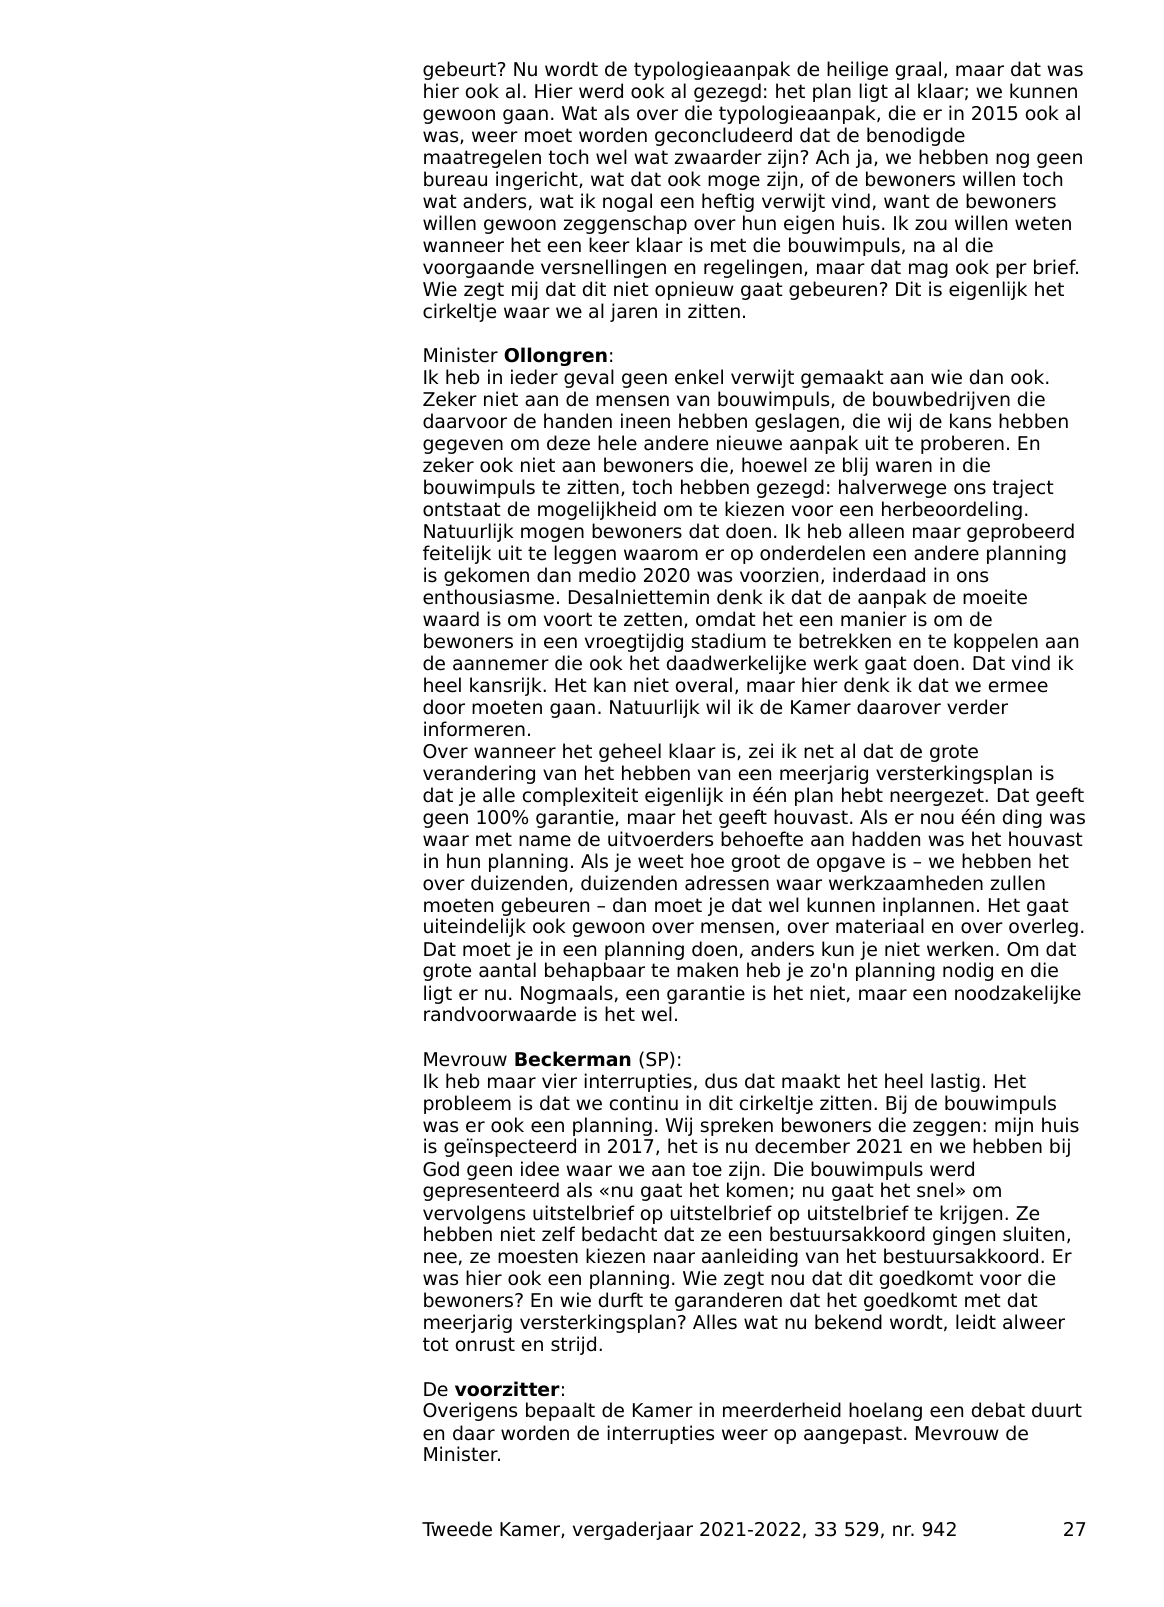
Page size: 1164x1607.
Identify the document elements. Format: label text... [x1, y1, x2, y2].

text gebeurt? Nu wordt de typologieaanpak de heilige graal, maar dat was hier ook al. Hier werd ook al gezegd: het plan ligt al klaar; we kunnen gewoon gaan. Wat als over die typologieaanpak, die er in 2015 ook al was, weer moet worden geconcludeerd dat de benodigde maatregelen toch wel wat zwaarder zijn? Ach ja, we hebben nog geen bureau ingericht, wat dat ook moge zijn, of de bewoners willen toch wat anders, wat ik nogal een heftig verwijt vind, want de bewoners willen gewoon zeggenschap over hun eigen huis. Ik zou willen weten wanneer het een keer klaar is met die bouwimpuls, na al die voorgaande versnellingen en regelingen, maar dat mag ook per brief. Wie zegt mij dat dit niet opnieuw gaat gebeuren? Dit is eigenlijk het cirkeltje waar we al jaren in zitten. [422, 59, 1087, 323]
text Mevrouw Beckerman (SP): [422, 1048, 1087, 1071]
text Ik heb in ieder geval geen enkel verwijt gemaakt aan wie dan ook. Zeker niet aan de mensen van bouwimpuls, de bouwbedrijven die daarvoor de handen ineen hebben geslagen, die wij de kans hebben gegeven om deze hele andere nieuwe aanpak uit te proberen. En zeker ook niet aan bewoners die, hoewel ze blij waren in die bouwimpuls te zitten, toch hebben gezegd: halverwege ons traject ontstaat de mogelijkheid om te kiezen voor een herbeoordeling. Natuurlijk mogen bewoners dat doen. Ik heb alleen maar geprobeerd feitelijk uit te leggen waarom er op onderdelen een andere planning is gekomen dan medio 2020 was voorzien, inderdaad in ons enthousiasme. Desalniettemin denk ik dat de aanpak de moeite waard is om voort te zetten, omdat het een manier is om de bewoners in een vroegtijdig stadium te betrekken en te koppelen aan de aannemer die ook het daadwerkelijke werk gaat doen. Dat vind ik heel kansrijk. Het kan niet overal, maar hier denk ik dat we ermee door moeten gaan. Natuurlijk wil ik de Kamer daarover verder informeren. [422, 367, 1087, 741]
text De voorzitter: [422, 1378, 1087, 1400]
text Ik heb maar vier interrupties, dus dat maakt het heel lastig. Het probleem is dat we continu in dit cirkeltje zitten. Bij de bouwimpuls was er ook een planning. Wij spreken bewoners die zeggen: mijn huis is geïnspecteerd in 2017, het is nu december 2021 en we hebben bij God geen idee waar we aan toe zijn. Die bouwimpuls werd gepresenteerd als «nu gaat het komen; nu gaat het snel» om vervolgens uitstelbrief op uitstelbrief op uitstelbrief te krijgen. Ze hebben niet zelf bedacht dat ze een bestuursakkoord gingen sluiten, nee, ze moesten kiezen naar aanleiding van het bestuursakkoord. Er was hier ook een planning. Wie zegt nou dat dit goedkomt voor die bewoners? En wie durft te garanderen dat het goedkomt met dat meerjarig versterkingsplan? Alles wat nu bekend wordt, leidt alweer tot onrust en strijd. [422, 1071, 1087, 1356]
text Minister Ollongren: [422, 345, 1087, 367]
text Overigens bepaalt de Kamer in meerderheid hoelang een debat duurt en daar worden de interrupties weer op aangepast. Mevrouw de Minister. [422, 1400, 1087, 1466]
text Over wanneer het geheel klaar is, zei ik net al dat de grote verandering van het hebben van een meerjarig versterkingsplan is dat je alle complexiteit eigenlijk in één plan hebt neergezet. Dat geeft geen 100% garantie, maar het geeft houvast. Als er nou één ding was waar met name de uitvoerders behoefte aan hadden was het houvast in hun planning. Als je weet hoe groot de opgave is – we hebben het over duizenden, duizenden adressen waar werkzaamheden zullen moeten gebeuren – dan moet je dat wel kunnen inplannen. Het gaat uiteindelijk ook gewoon over mensen, over materiaal en over overleg. Dat moet je in een planning doen, anders kun je niet werken. Om dat grote aantal behapbaar te maken heb je zo'n planning nodig en die ligt er nu. Nogmaals, een garantie is het niet, maar een noodzakelijke randvoorwaarde is het wel. [422, 741, 1087, 1026]
